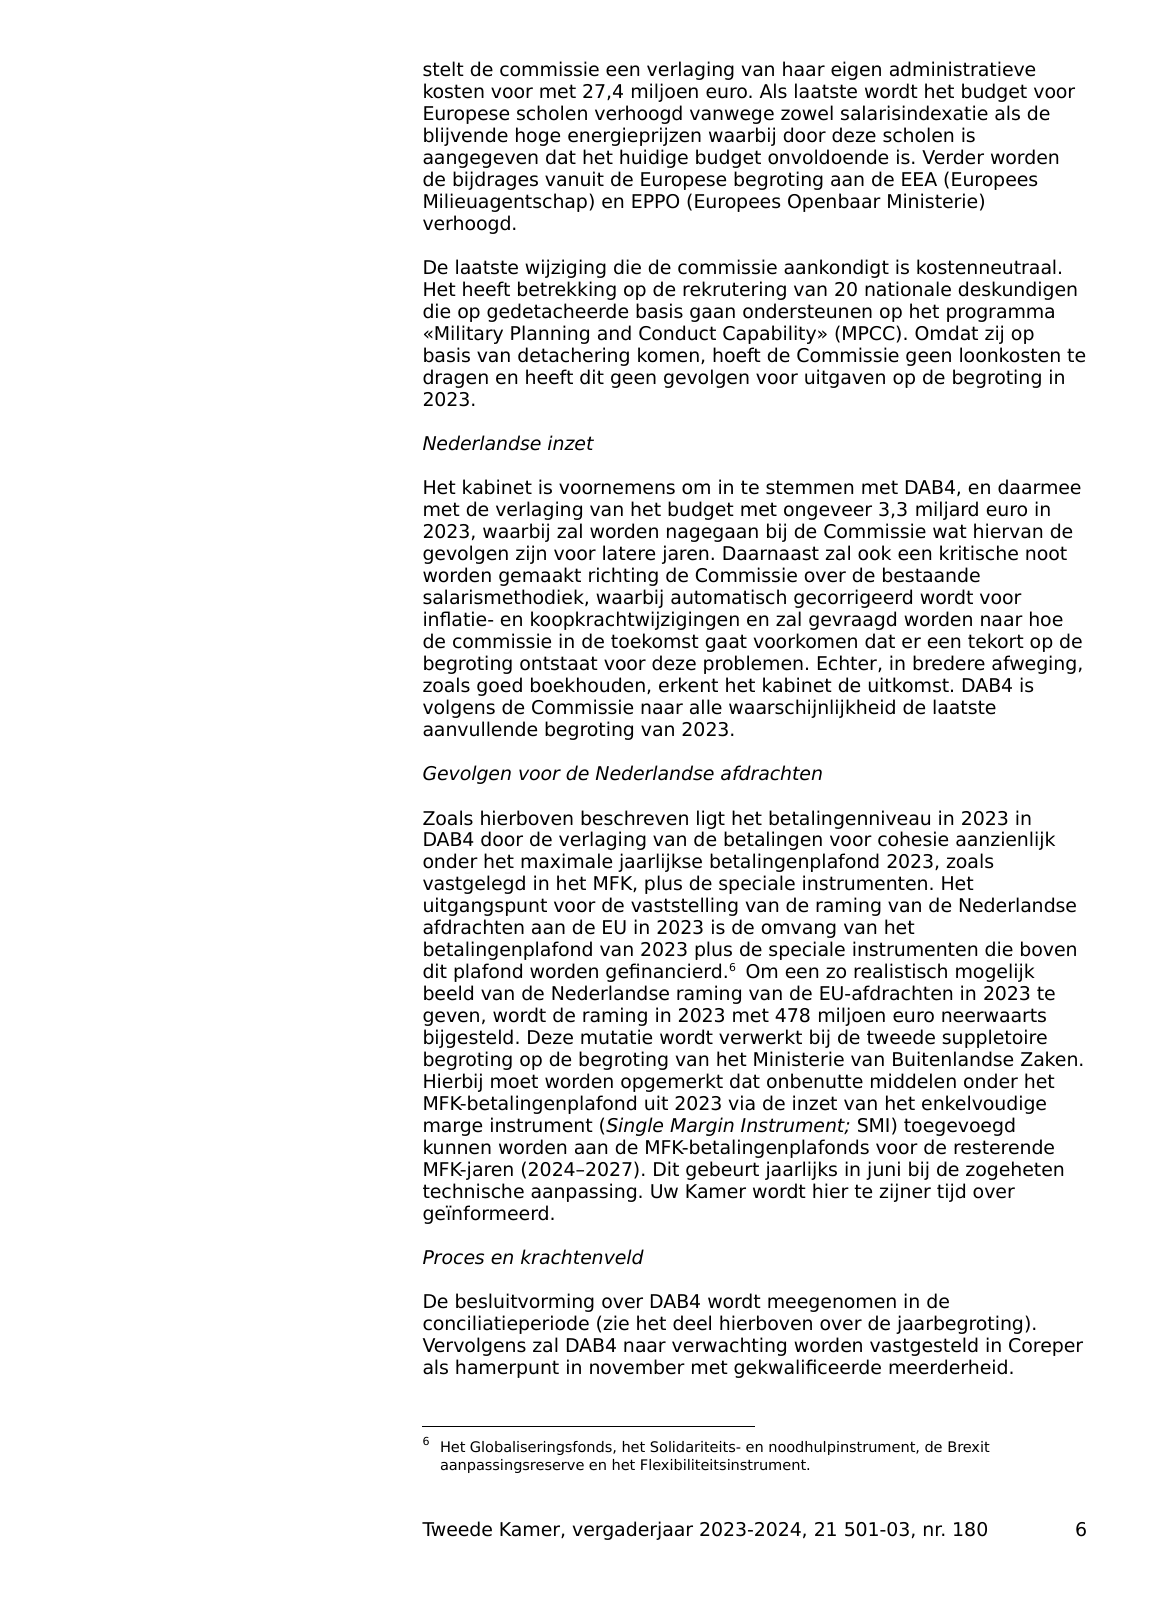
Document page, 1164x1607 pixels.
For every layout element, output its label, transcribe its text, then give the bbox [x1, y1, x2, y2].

text De besluitvorming over DAB4 wordt meegenomen in de conciliatieperiode (zie het deel hierboven over de jaarbegroting). Vervolgens zal DAB4 naar verwachting worden vastgesteld in Coreper als hamerpunt in november met gekwalificeerde meerderheid. [422, 1291, 1087, 1379]
text De laatste wijziging die de commissie aankondigt is kostenneutraal. Het heeft betrekking op de rekrutering van 20 nationale deskundigen die op gedetacheerde basis gaan ondersteunen op het programma «Military Planning and Conduct Capability» (MPCC). Omdat zij op basis van detachering komen, hoeft de Commissie geen loonkosten te dragen en heeft dit geen gevolgen voor uitgaven op de begroting in 2023. [422, 257, 1087, 411]
subtitle Proces en krachtenveld [422, 1247, 1087, 1269]
subtitle Gevolgen voor de Nederlandse afdrachten [422, 763, 1087, 785]
text Het Globaliseringsfonds, het Solidariteits- en noodhulpinstrument, de Brexit aanpassingsreserve en het Flexibiliteitsinstrument. [422, 1435, 1087, 1474]
text Zoals hierboven beschreven ligt het betalingenniveau in 2023 in DAB4 door de verlaging van de betalingen voor cohesie aanzienlijk onder het maximale jaarlijkse betalingenplafond 2023, zoals vastgelegd in het MFK, plus de speciale instrumenten. Het uitgangspunt voor de vaststelling van de raming van de Nederlandse afdrachten aan de EU in 2023 is de omvang van het betalingenplafond van 2023 plus de speciale instrumenten die boven dit plafond worden gefinancierd. Om een zo realistisch mogelijk beeld van de Nederlandse raming van de EU-afdrachten in 2023 te geven, wordt de raming in 2023 met 478 miljoen euro neerwaarts bijgesteld. Deze mutatie wordt verwerkt bij de tweede suppletoire begroting op de begroting van het Ministerie van Buitenlandse Zaken. Hierbij moet worden opgemerkt dat onbenutte middelen onder het MFK-betalingenplafond uit 2023 via de inzet van het enkelvoudige marge instrument (Single Margin Instrument; SMI) toegevoegd kunnen worden aan de MFK-betalingenplafonds voor de resterende MFK-jaren (2024–2027). Dit gebeurt jaarlijks in juni bij de zogeheten technische aanpassing. Uw Kamer wordt hier te zijner tijd over geïnformeerd. [422, 807, 1087, 1225]
text Het kabinet is voornemens om in te stemmen met DAB4, en daarmee met de verlaging van het budget met ongeveer 3,3 miljard euro in 2023, waarbij zal worden nagegaan bij de Commissie wat hiervan de gevolgen zijn voor latere jaren. Daarnaast zal ook een kritische noot worden gemaakt richting de Commissie over de bestaande salarismethodiek, waarbij automatisch gecorrigeerd wordt voor inflatie- en koopkrachtwijzigingen en zal gevraagd worden naar hoe de commissie in de toekomst gaat voorkomen dat er een tekort op de begroting ontstaat voor deze problemen. Echter, in bredere afweging, zoals goed boekhouden, erkent het kabinet de uitkomst. DAB4 is volgens de Commissie naar alle waarschijnlijkheid de laatste aanvullende begroting van 2023. [422, 477, 1087, 741]
text stelt de commissie een verlaging van haar eigen administratieve kosten voor met 27,4 miljoen euro. Als laatste wordt het budget voor Europese scholen verhoogd vanwege zowel salarisindexatie als de blijvende hoge energieprijzen waarbij door deze scholen is aangegeven dat het huidige budget onvoldoende is. Verder worden de bijdrages vanuit de Europese begroting aan de EEA (Europees Milieuagentschap) en EPPO (Europees Openbaar Ministerie) verhoogd. [422, 59, 1087, 235]
subtitle Nederlandse inzet [422, 433, 1087, 455]
